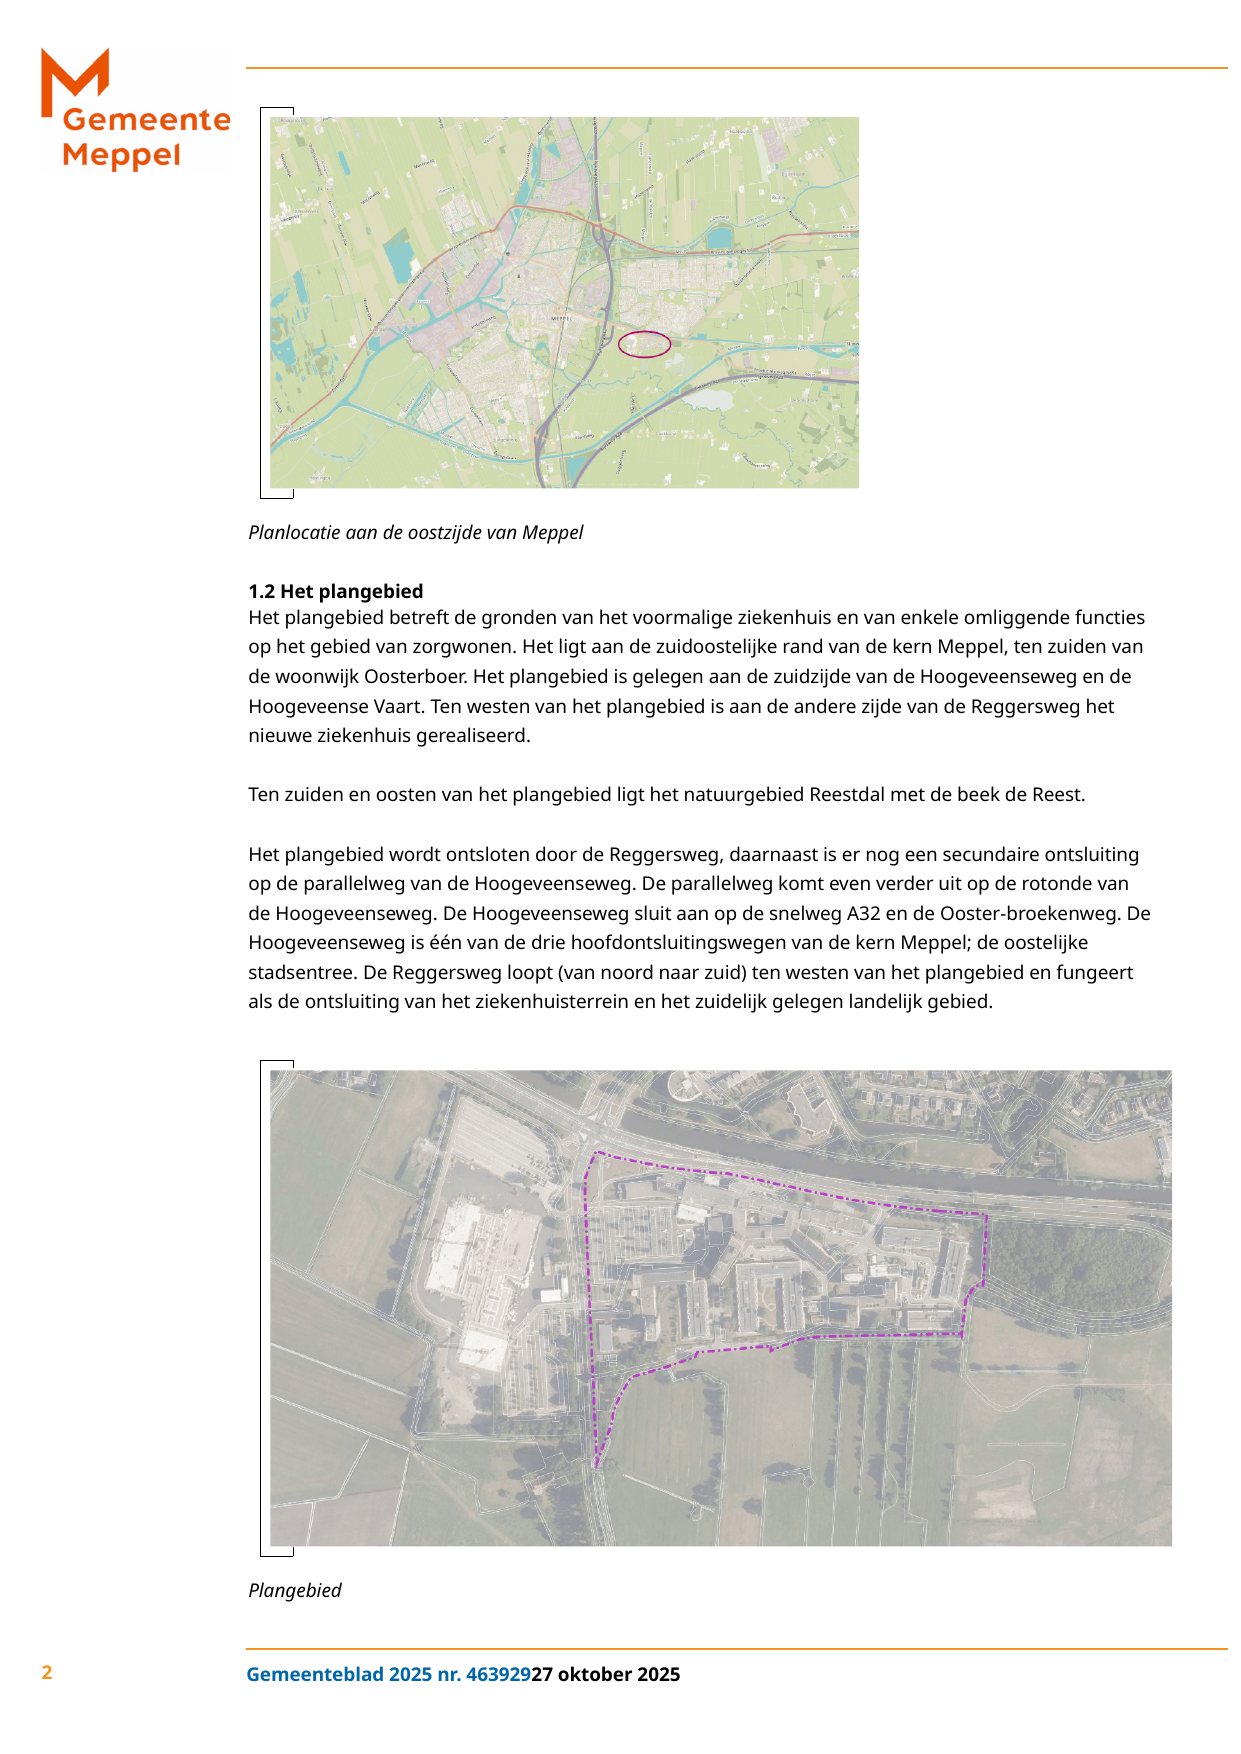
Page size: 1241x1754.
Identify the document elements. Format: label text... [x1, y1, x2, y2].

picture [268, 115, 860, 489]
text Ten zuiden en oosten van het plangebied ligt het natuurgebied Reestdal met de beek de Reest. [248, 782, 1152, 807]
picture [268, 1068, 1173, 1547]
text Het plangebied wordt ontsloten door de Reggersweg, daarnaast is er nog een secundaire ontsluiting op de parallelweg van de Hoogeveenseweg. De parallelweg komt even verder uit op de rotonde van de Hoogeveenseweg. De Hoogeveenseweg sluit aan op de snelweg A32 en de Ooster-broekenweg. De Hoogeveenseweg is één van de drie hoofdontsluitingswegen van de kern Meppel; de oostelijke stadsentree. De Reggersweg loopt (van noord naar zuid) ten westen van het plangebied en fungeert als de ontsluiting van het ziekenhuisterrein en het zuidelijk gelegen landelijk gebied. [248, 841, 1152, 1014]
text Plangebied [248, 1577, 1152, 1603]
text 1.2 Het plangebied [248, 578, 1152, 604]
text Planlocatie aan de oostzijde van Meppel [248, 519, 1152, 545]
picture [41, 47, 231, 172]
text Het plangebied betreft de gronden van het voormalige ziekenhuis en van enkele omliggende functies op het gebied van zorgwonen. Het ligt aan de zuidoostelijke rand van de kern Meppel, ten zuiden van de woonwijk Oosterboer. Het plangebied is gelegen aan de zuidzijde van de Hoogeveenseweg en de Hoogeveense Vaart. Ten westen van het plangebied is aan de andere zijde van de Reggersweg het nieuwe ziekenhuis gerealiseerd. [248, 604, 1152, 748]
